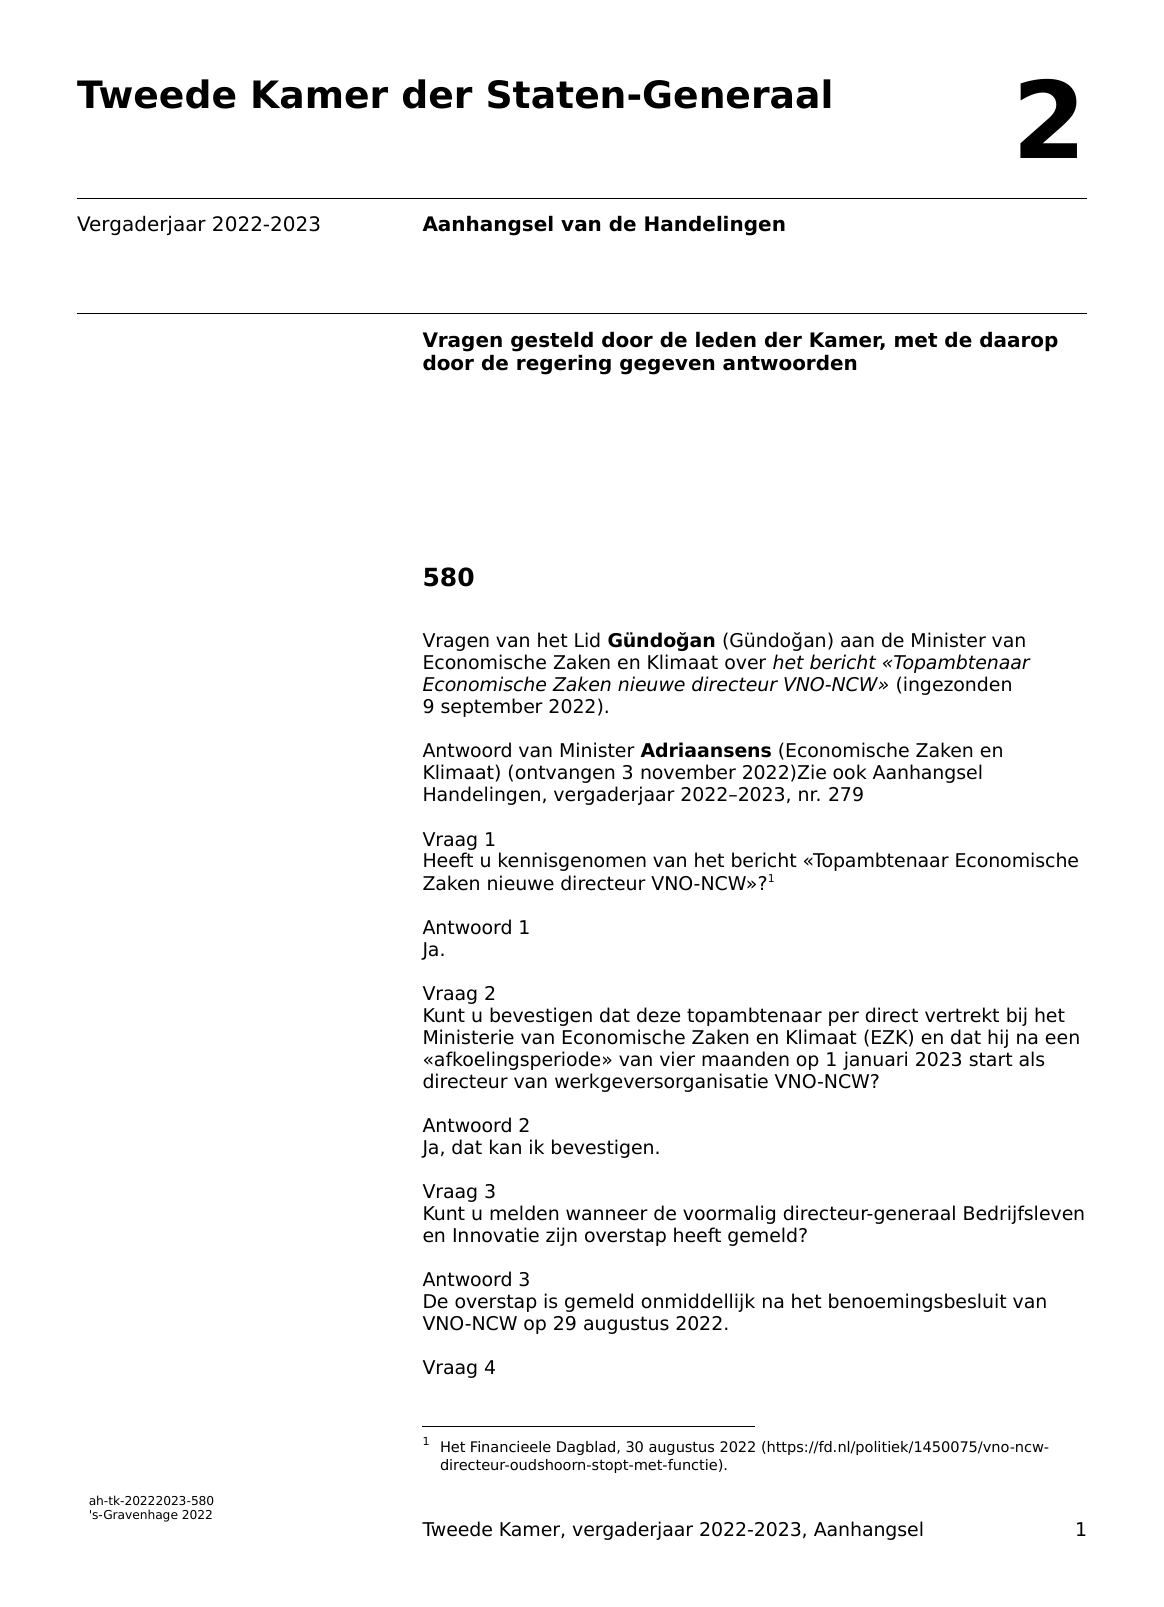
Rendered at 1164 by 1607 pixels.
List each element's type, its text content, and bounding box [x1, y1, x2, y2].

table_cell Aanhangsel van de Handelingen [422, 199, 1087, 313]
text Antwoord 3 [422, 1269, 1087, 1291]
text Antwoord 1 [422, 917, 1087, 938]
table_cell Vragen gesteld door de leden der Kamer, met de daarop door de regering gegeven antwoorden [422, 314, 1087, 375]
text Kunt u melden wanneer de voormalig directeur-generaal Bedrijfsleven en Innovatie zijn overstap heeft gemeld? [422, 1203, 1087, 1247]
text Vraag 2 [422, 983, 1087, 1005]
text De overstap is gemeld onmiddellijk na het benoemingsbesluit van VNO-NCW op 29 augustus 2022. [422, 1291, 1087, 1335]
table_cell Vergaderjaar 2022-2023 [77, 199, 422, 313]
text 's-Gravenhage 2022 [88, 1508, 323, 1522]
table_cell [77, 314, 422, 375]
text Heeft u kennisgenomen van het bericht «Topambtenaar Economische Zaken nieuwe directeur VNO-NCW»? [422, 850, 1087, 894]
text Het Financieele Dagblad, 30 augustus 2022 (https://fd.nl/politiek/1450075/vno-ncw-directeur-oudshoorn-stopt-met-functie). [422, 1435, 1087, 1474]
text Vraag 3 [422, 1181, 1087, 1203]
text Ja, dat kan ik bevestigen. [422, 1137, 1087, 1159]
text Kunt u bevestigen dat deze topambtenaar per direct vertrekt bij het Ministerie van Economische Zaken en Klimaat (EZK) en dat hij na een «afkoelingsperiode» van vier maanden op 1 januari 2023 start als directeur van werkgeversorganisatie VNO-NCW? [422, 1005, 1087, 1093]
text 580 [422, 563, 1087, 592]
text Antwoord van Minister Adriaansens (Economische Zaken en Klimaat) (ontvangen 3 november 2022)Zie ook Aanhangsel Handelingen, vergaderjaar 2022–2023, nr. 279 [422, 740, 1087, 806]
table_header 2 [886, 59, 1087, 198]
text Vragen van het Lid Gündoğan (Gündoğan) aan de Minister van Economische Zaken en Klimaat over het bericht «Topambtenaar Economische Zaken nieuwe directeur VNO-NCW» (ingezonden 9 september 2022). [422, 630, 1087, 718]
text ah-tk-20222023-580 [88, 1494, 323, 1508]
text Vraag 4 [422, 1357, 1087, 1379]
text Ja. [422, 938, 1087, 961]
text Antwoord 2 [422, 1115, 1087, 1137]
text Vraag 1 [422, 828, 1087, 850]
table_header Tweede Kamer der Staten-Generaal [77, 59, 886, 198]
